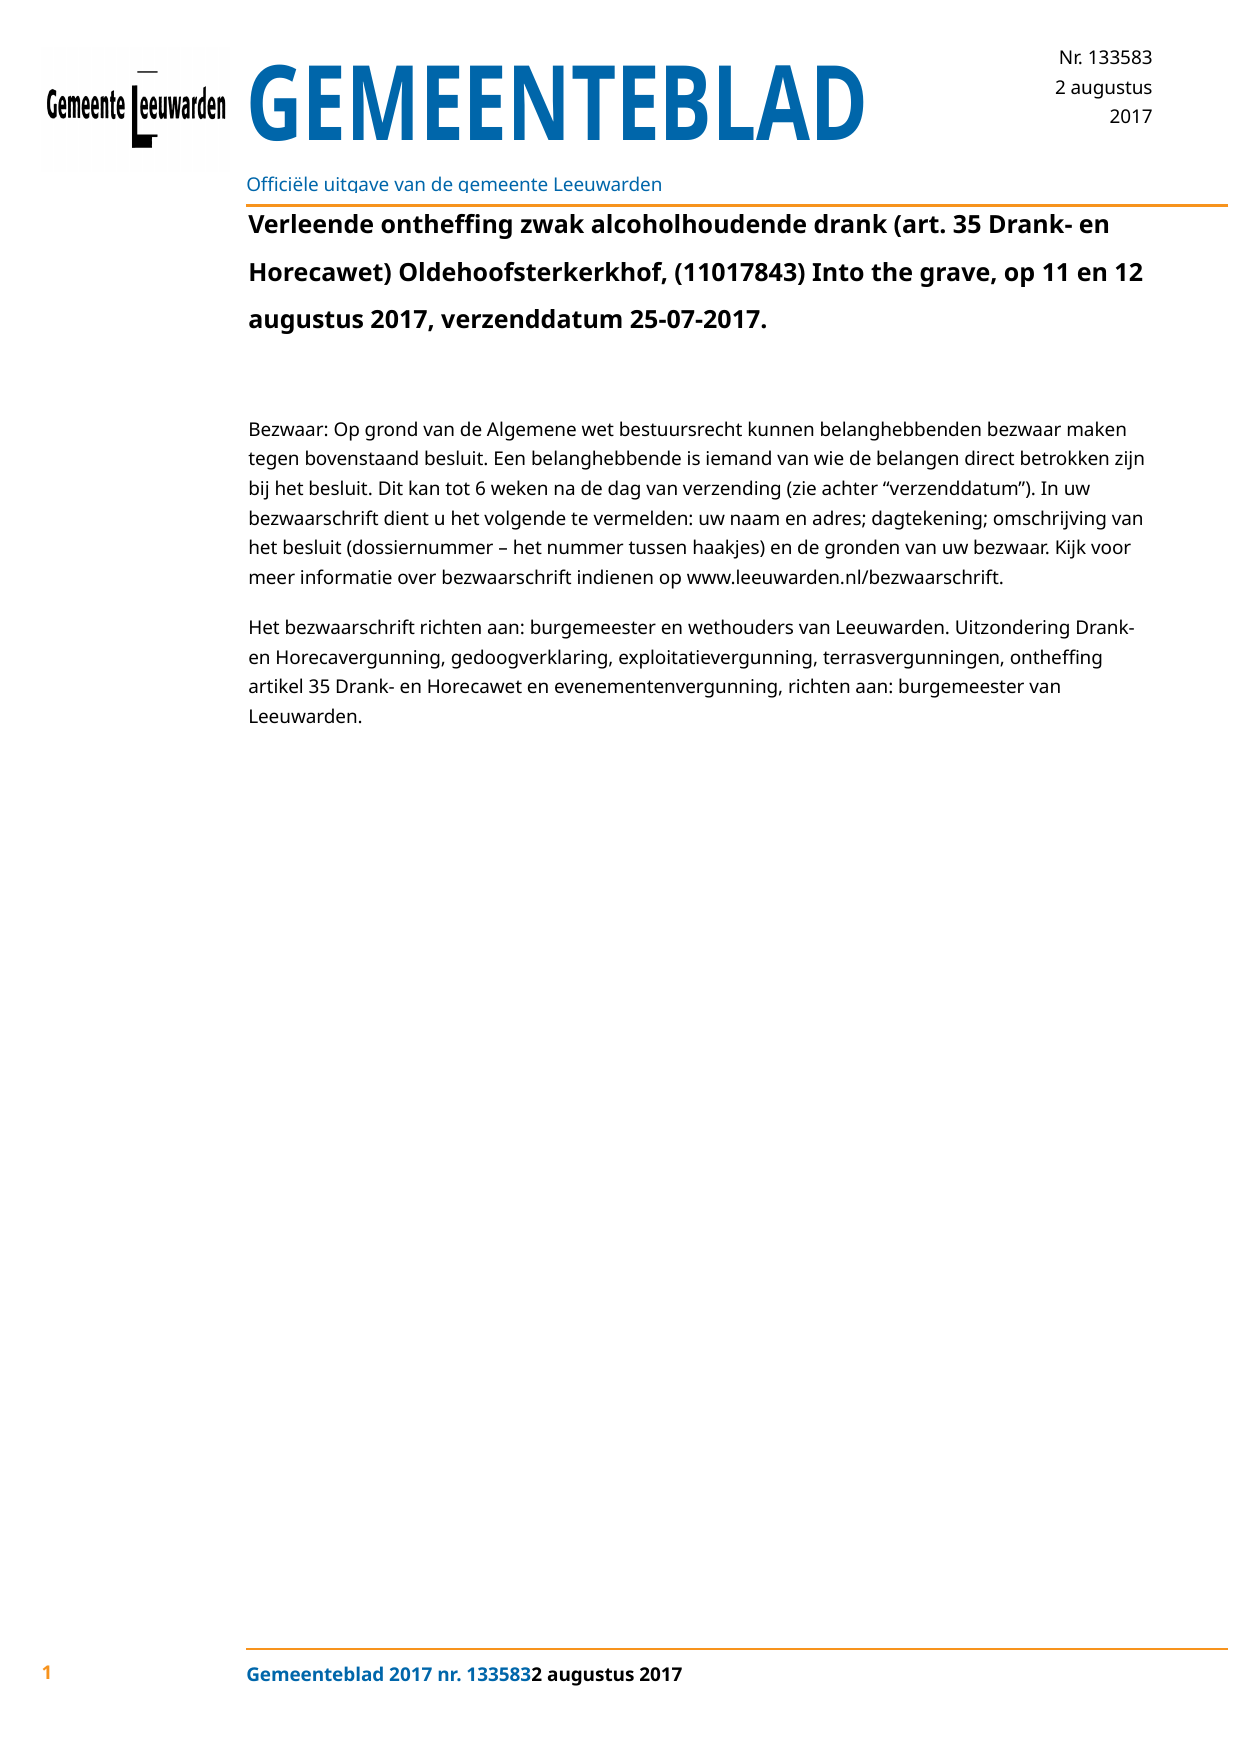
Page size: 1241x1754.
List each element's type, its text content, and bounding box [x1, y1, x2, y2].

text Verleende ontheffing zwak alcoholhoudende drank (art. 35 Drank- en Horecawet) Oldehoofsterkerkhof, (11017843) Into the grave, op 11 en 12 augustus 2017, verzenddatum 25-07-2017. [248, 207, 1152, 336]
picture [41, 47, 231, 172]
text Het bezwaarschrift richten aan: burgemeester en wethouders van Leeuwarden. Uitzondering Drank- en Horecavergunning, gedoogverklaring, exploitatievergunning, terrasvergunningen, ontheffing artikel 35 Drank- en Horecawet en evenementenvergunning, richten aan: burgemeester van Leeuwarden. [248, 614, 1152, 729]
text Bezwaar: Op grond van de Algemene wet bestuursrecht kunnen belanghebbenden bezwaar maken tegen bovenstaand besluit. Een belanghebbende is iemand van wie de belangen direct betrokken zijn bij het besluit. Dit kan tot 6 weken na de dag van verzending (zie achter “verzenddatum”). In uw bezwaarschrift dient u het volgende te vermelden: uw naam en adres; dagtekening; omschrijving van het besluit (dossiernummer – het nummer tussen haakjes) en de gronden van uw bezwaar. Kijk voor meer informatie over bezwaarschrift indienen op www.leeuwarden.nl/bezwaarschrift. [248, 416, 1152, 589]
